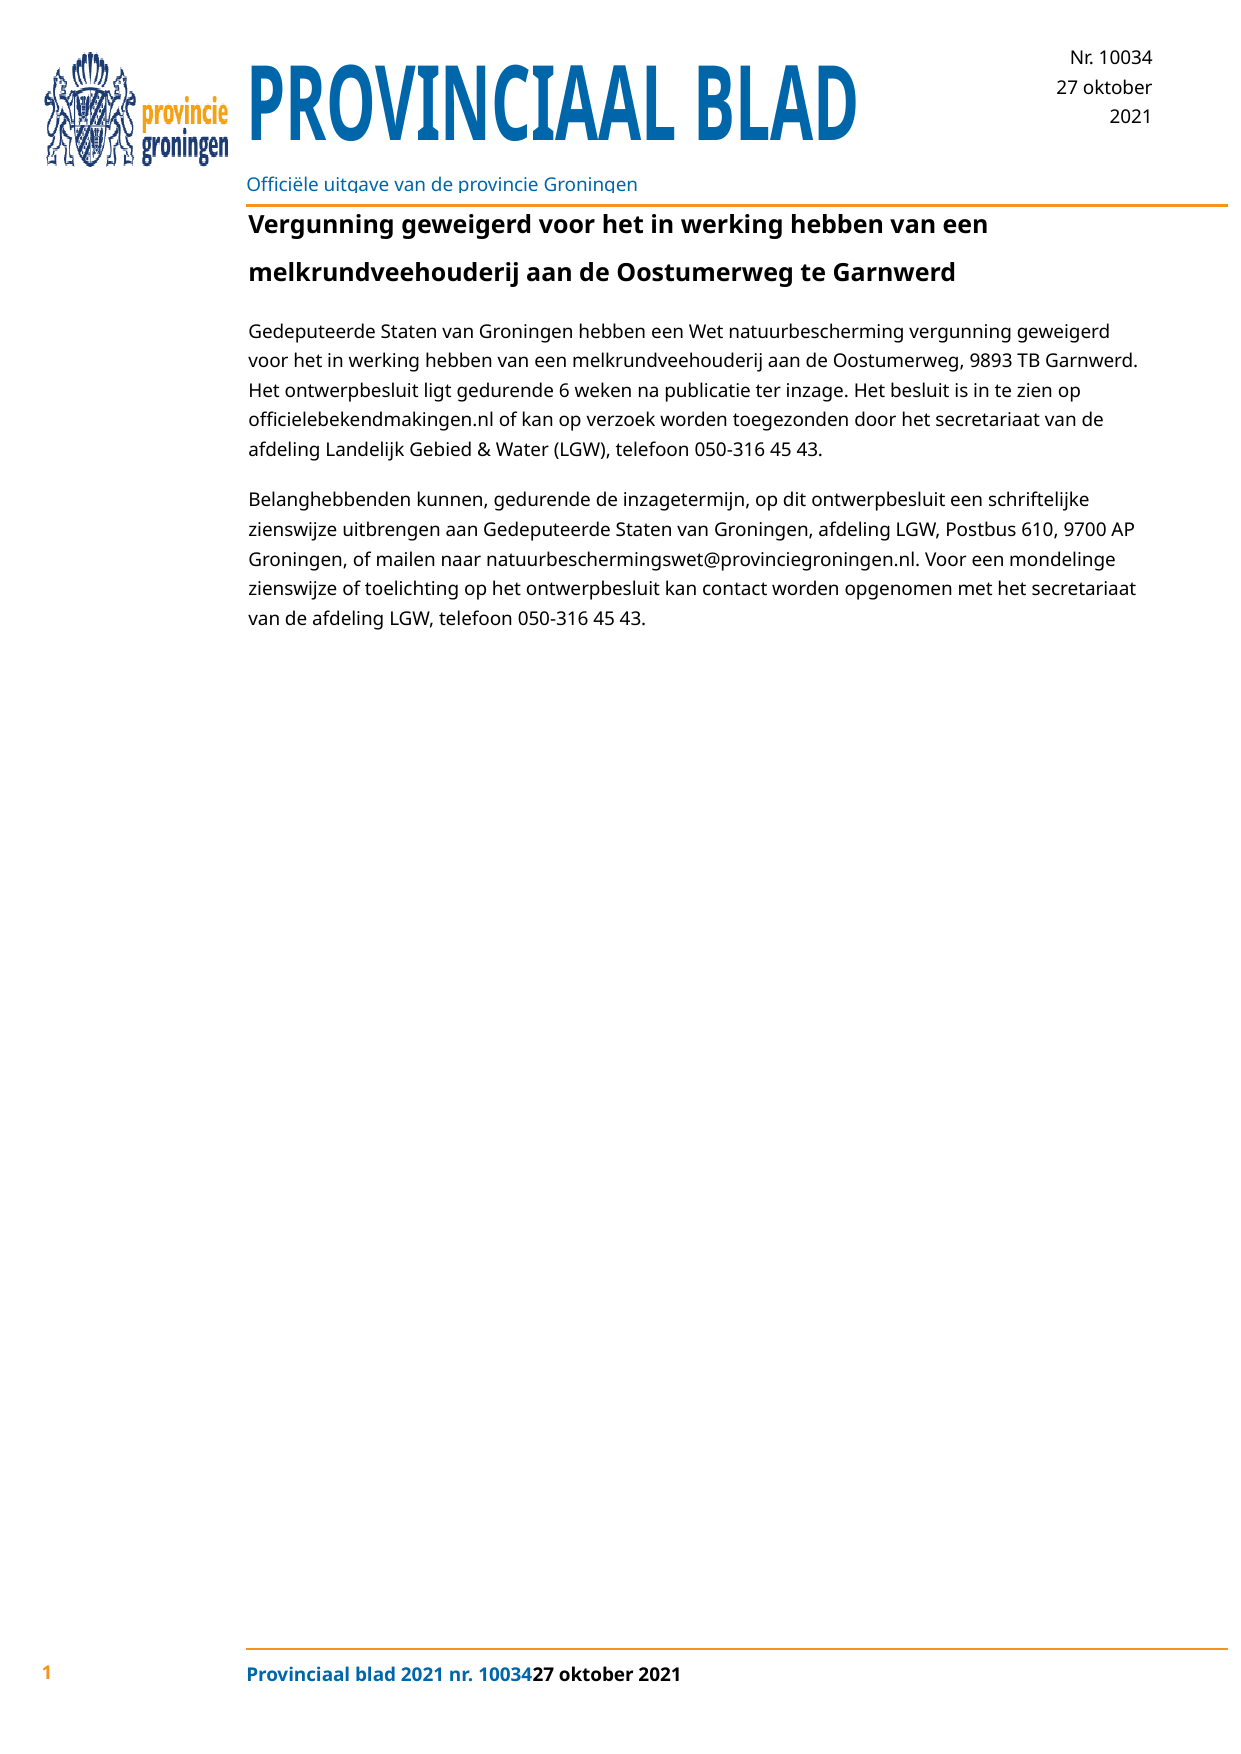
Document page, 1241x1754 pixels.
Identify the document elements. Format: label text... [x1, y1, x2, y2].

text Vergunning geweigerd voor het in werking hebben van een melkrundveehouderij aan de Oostumerweg te Garnwerd [248, 207, 1152, 288]
picture [41, 47, 231, 172]
text Belanghebbenden kunnen, gedurende de inzagetermijn, op dit ontwerpbesluit een schriftelijke zienswijze uitbrengen aan Gedeputeerde Staten van Groningen, afdeling LGW, Postbus 610, 9700 AP Groningen, of mailen naar natuurbeschermingswet@provinciegroningen.nl. Voor een mondelinge zienswijze of toelichting op het ontwerpbesluit kan contact worden opgenomen met het secretariaat van de afdeling LGW, telefoon 050-316 45 43. [248, 487, 1152, 631]
text Gedeputeerde Staten van Groningen hebben een Wet natuurbescherming vergunning geweigerd voor het in werking hebben van een melkrundveehouderij aan de Oostumerweg, 9893 TB Garnwerd. Het ontwerpbesluit ligt gedurende 6 weken na publicatie ter inzage. Het besluit is in te zien op officielebekendmakingen.nl of kan op verzoek worden toegezonden door het secretariaat van de afdeling Landelijk Gebied & Water (LGW), telefoon 050-316 45 43. [248, 318, 1152, 462]
